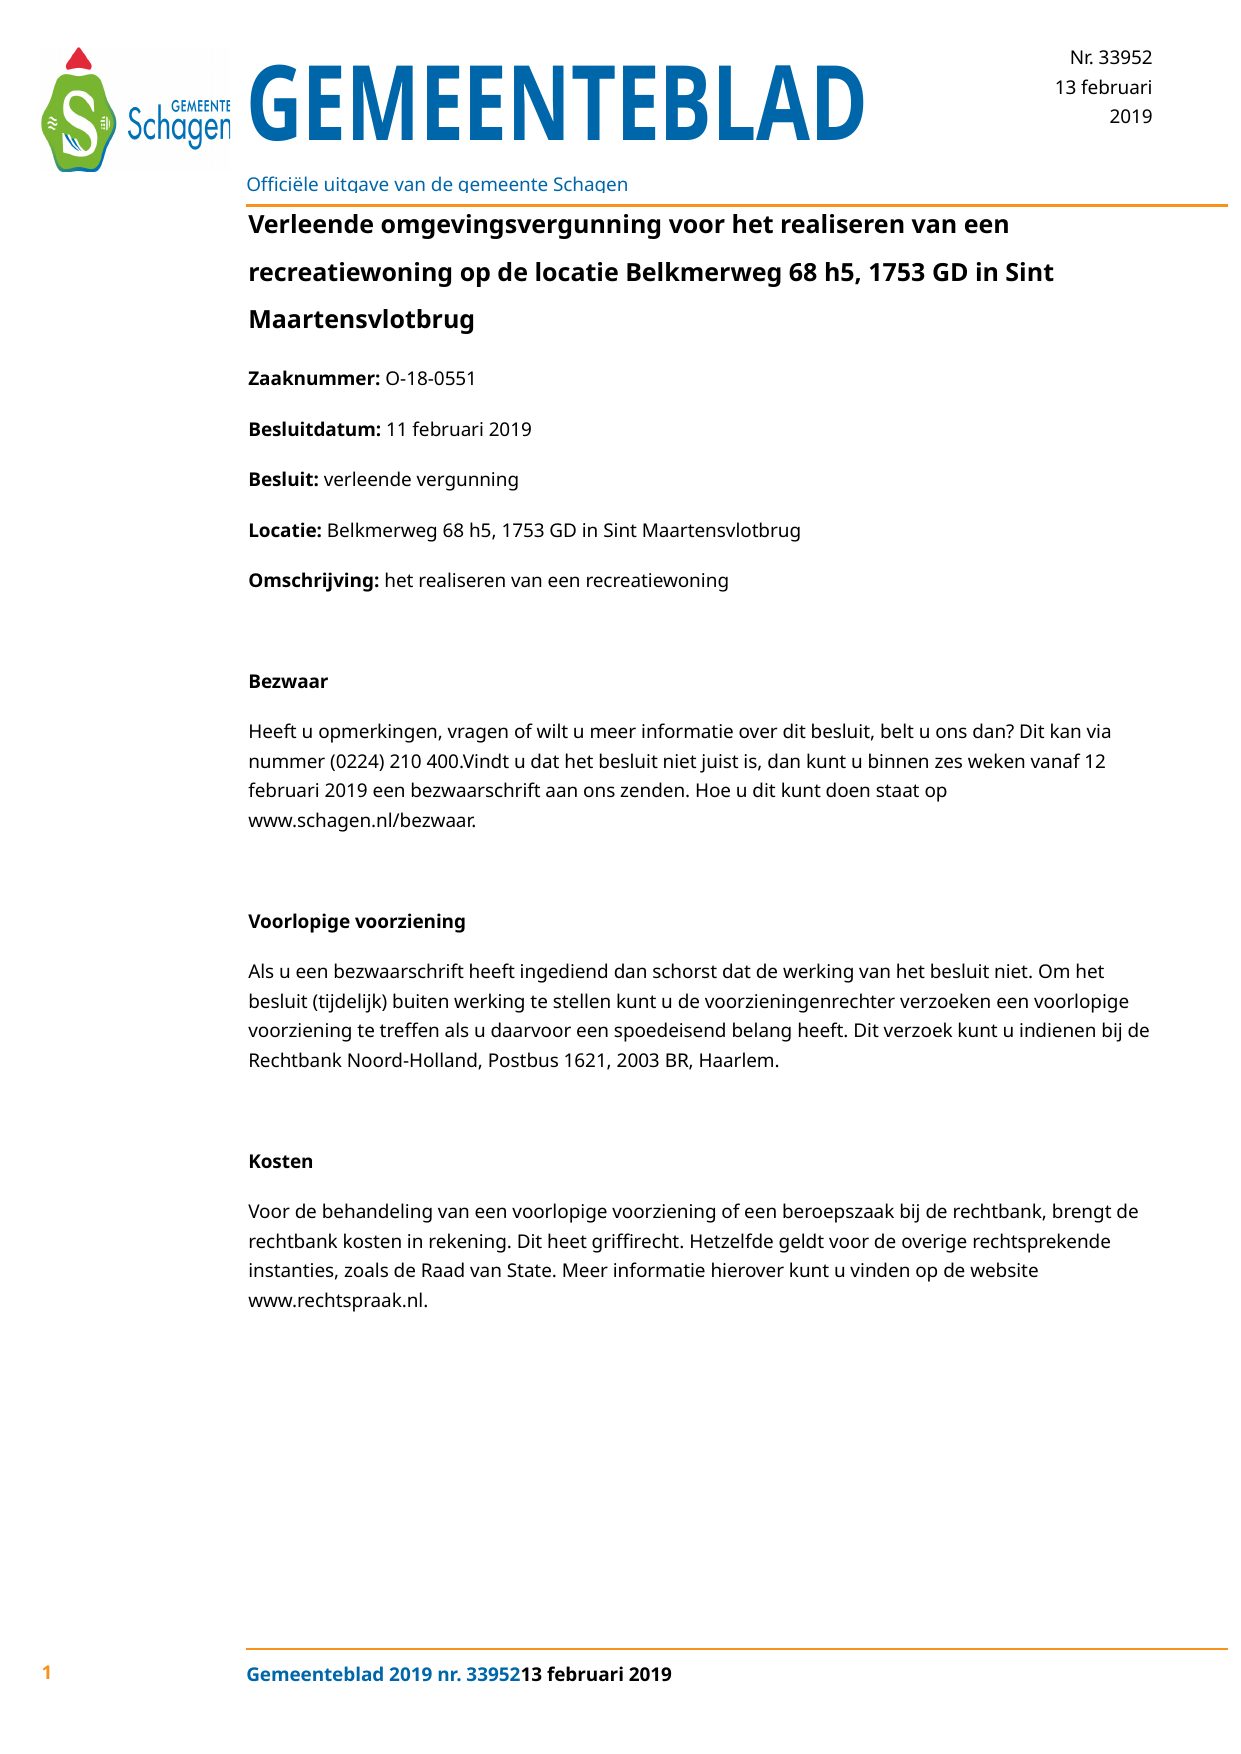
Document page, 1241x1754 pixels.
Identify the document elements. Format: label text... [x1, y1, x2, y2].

text Heeft u opmerkingen, vragen of wilt u meer informatie over dit besluit, belt u ons dan? Dit kan via nummer (0224) 210 400.Vindt u dat het besluit niet juist is, dan kunt u binnen zes weken vanaf 12 februari 2019 een bezwaarschrift aan ons zenden. Hoe u dit kunt doen staat op www.schagen.nl/bezwaar. [248, 718, 1152, 833]
text Verleende omgevingsvergunning voor het realiseren van een recreatiewoning op de locatie Belkmerweg 68 h5, 1753 GD in Sint Maartensvlotbrug [248, 207, 1152, 336]
text Locatie: Belkmerweg 68 h5, 1753 GD in Sint Maartensvlotbrug [248, 517, 1152, 542]
text Omschrijving: het realiseren van een recreatiewoning [248, 567, 1152, 593]
text Bezwaar [248, 668, 1152, 694]
text Als u een bezwaarschrift heeft ingediend dan schorst dat de werking van het besluit niet. Om het besluit (tijdelijk) buiten werking te stellen kunt u de voorzieningenrechter verzoeken een voorlopige voorziening te treffen als u daarvoor een spoedeisend belang heeft. Dit verzoek kunt u indienen bij de Rechtbank Noord-Holland, Postbus 1621, 2003 BR, Haarlem. [248, 958, 1152, 1073]
text Kosten [248, 1148, 1152, 1174]
picture [41, 47, 231, 172]
text Voorlopige voorziening [248, 908, 1152, 934]
text Besluitdatum: 11 februari 2019 [248, 416, 1152, 442]
text Zaaknummer: O-18-0551 [248, 366, 1152, 391]
text Voor de behandeling van een voorlopige voorziening of een beroepszaak bij de rechtbank, brengt de rechtbank kosten in rekening. Dit heet griffirecht. Hetzelfde geldt voor de overige rechtsprekende instanties, zoals de Raad van State. Meer informatie hierover kunt u vinden op de website www.rechtspraak.nl. [248, 1198, 1152, 1313]
text Besluit: verleende vergunning [248, 466, 1152, 492]
